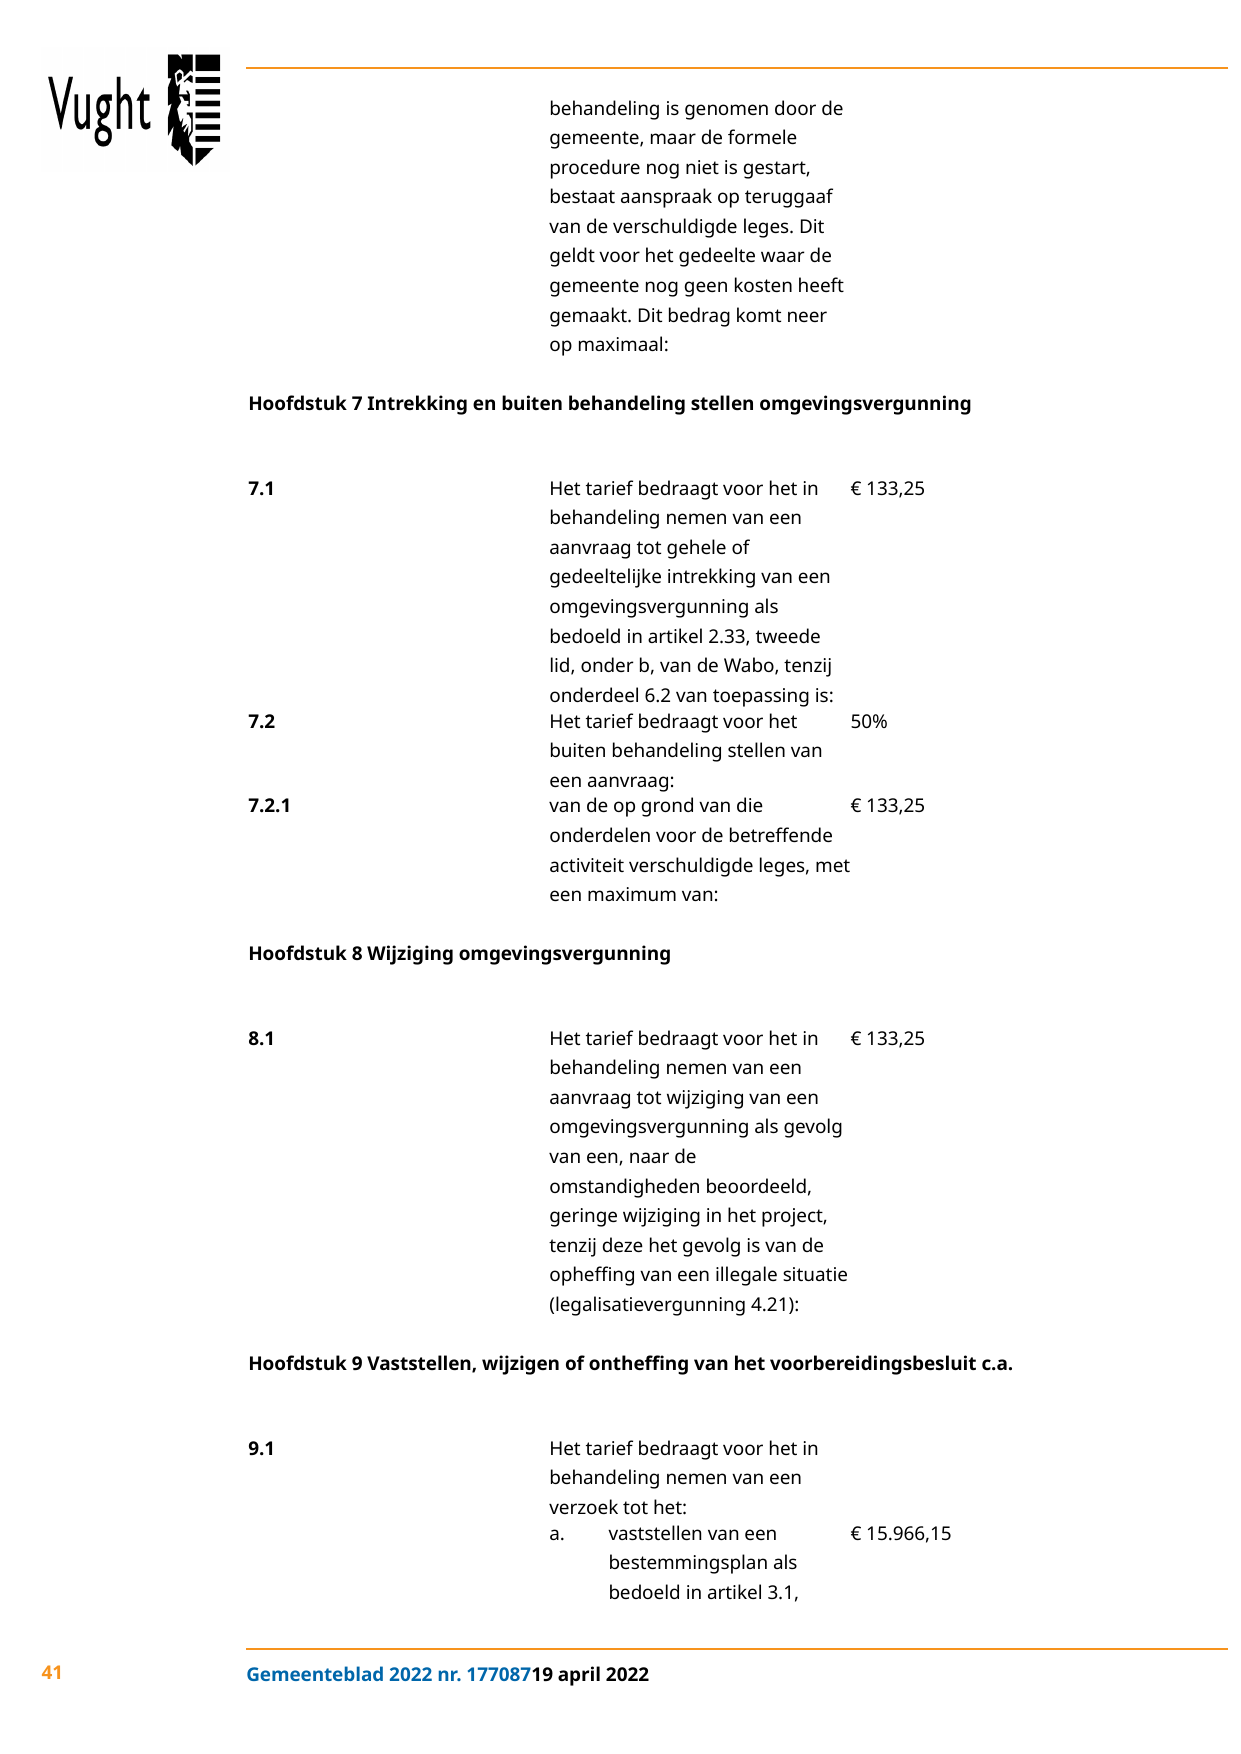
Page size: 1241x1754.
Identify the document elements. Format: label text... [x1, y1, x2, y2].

table_cell Het tarief bedraagt voor het in behandeling nemen van een verzoek tot het: [549, 1435, 850, 1520]
table_cell vaststellen van een bestemmingsplan als bedoeld in artikel 3.1, [549, 1520, 850, 1604]
table_cell [850, 1435, 1152, 1520]
table_cell 7.2.1 [248, 793, 549, 907]
table_header [248, 1409, 549, 1435]
table_cell [248, 1520, 549, 1604]
table_header [549, 449, 850, 475]
table_cell 8.1 [248, 1025, 549, 1317]
table_header [248, 999, 549, 1025]
table_cell van de op grond van die onderdelen voor de betreffende activiteit verschuldigde leges, met een maximum van: [549, 793, 850, 907]
table_cell 7.2 [248, 708, 549, 793]
table_cell € 133,25 [850, 1025, 1152, 1317]
table_header [850, 999, 1152, 1025]
table_header [248, 449, 549, 475]
table_cell € 15.966,15 [850, 1520, 1152, 1604]
table_cell 50% [850, 708, 1152, 793]
table_header [549, 999, 850, 1025]
table_cell Het tarief bedraagt voor het buiten behandeling stellen van een aanvraag: [549, 708, 850, 793]
table_cell € 133,25 [850, 793, 1152, 907]
picture [41, 47, 231, 172]
table_header [850, 449, 1152, 475]
text Hoofdstuk 7 Intrekking en buiten behandeling stellen omgevingsvergunning [248, 390, 1152, 416]
text Hoofdstuk 9 Vaststellen, wijzigen of ontheffing van het voorbereidingsbesluit c.a. [248, 1350, 1152, 1376]
table_cell 9.1 [248, 1435, 549, 1520]
text Hoofdstuk 8 Wijziging omgevingsvergunning [248, 940, 1152, 966]
table_cell Het tarief bedraagt voor het in behandeling nemen van een aanvraag tot gehele of gedeeltelijke intrekking van een omgevingsvergunning als bedoeld in artikel 2.33, tweede lid, onder b, van de Wabo, tenzij onderdeel 6.2 van toepassing is: [549, 475, 850, 708]
table_cell [248, 95, 549, 357]
table_cell behandeling is genomen door de gemeente, maar de formele procedure nog niet is gestart, bestaat aanspraak op teruggaaf van de verschuldigde leges. Dit geldt voor het gedeelte waar de gemeente nog geen kosten heeft gemaakt. Dit bedrag komt neer op maximaal: [549, 95, 850, 357]
table_header [850, 1409, 1152, 1435]
table_cell Het tarief bedraagt voor het in behandeling nemen van een aanvraag tot wijziging van een omgevingsvergunning als gevolg van een, naar de omstandigheden beoordeeld, geringe wijziging in het project, tenzij deze het gevolg is van de opheffing van een illegale situatie (legalisatievergunning 4.21): [549, 1025, 850, 1317]
table_header [549, 1409, 850, 1435]
table_cell [850, 95, 1152, 357]
table_cell 7.1 [248, 475, 549, 708]
table_cell € 133,25 [850, 475, 1152, 708]
